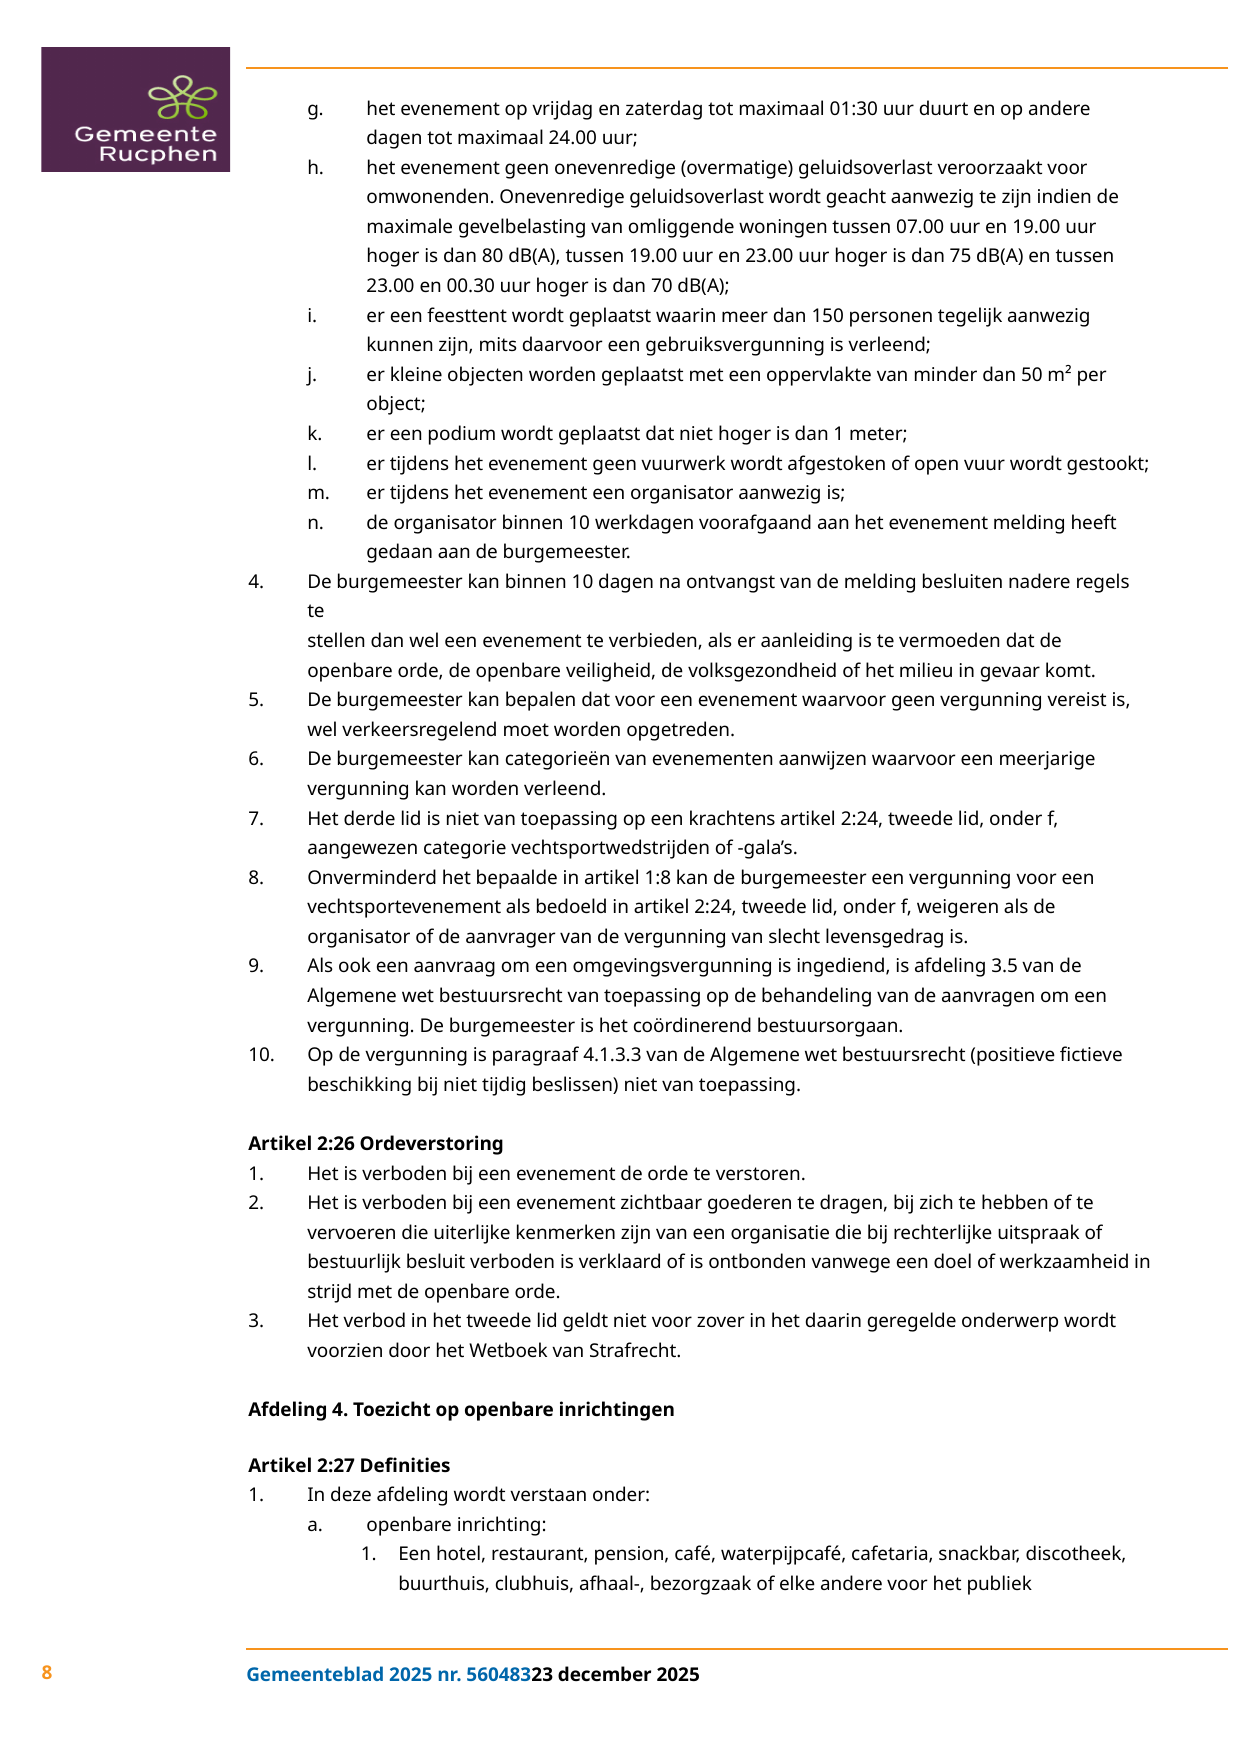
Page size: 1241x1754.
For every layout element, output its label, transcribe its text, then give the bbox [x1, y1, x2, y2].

picture [41, 47, 231, 172]
text Artikel 2:27 Definities [248, 1452, 1152, 1477]
list In deze afdeling wordt verstaan onder: [248, 1481, 1152, 1507]
list Het is verboden bij een evenement de orde te verstoren. [248, 1160, 1152, 1186]
list Onverminderd het bepaalde in artikel 1:8 kan de burgemeester een vergunning voor een vechtsportevenement als bedoeld in artikel 2:24, tweede lid, onder f, weigeren als de organisator of de aanvrager van de vergunning van slecht levensgedrag is. [248, 864, 1152, 949]
list Een hotel, restaurant, pension, café, waterpijpcafé, cafetaria, snackbar, discotheek, buurthuis, clubhuis, afhaal-, bezorgzaak of elke andere voor het publiek [361, 1541, 1152, 1596]
list Als ook een aanvraag om een omgevingsvergunning is ingediend, is afdeling 3.5 van de Algemene wet bestuursrecht van toepassing op de behandeling van de aanvragen om een vergunning. De burgemeester is het coördinerend bestuursorgaan. [248, 953, 1152, 1038]
list er kleine objecten worden geplaatst met een oppervlakte van minder dan 50 m² per object; [307, 361, 1152, 416]
list De burgemeester kan categorieën van evenementen aanwijzen waarvoor een meerjarige vergunning kan worden verleend. [248, 746, 1152, 801]
list Het derde lid is niet van toepassing op een krachtens artikel 2:24, tweede lid, onder f, aangewezen categorie vechtsportwedstrijden of -gala’s. [248, 805, 1152, 860]
list openbare inrichting: [307, 1511, 1152, 1537]
list er een podium wordt geplaatst dat niet hoger is dan 1 meter; [307, 420, 1152, 446]
list er tijdens het evenement geen vuurwerk wordt afgestoken of open vuur wordt gestookt; [307, 450, 1152, 476]
text Afdeling 4. Toezicht op openbare inrichtingen [248, 1396, 1152, 1422]
list Op de vergunning is paragraaf 4.1.3.3 van de Algemene wet bestuursrecht (positieve fictieve beschikking bij niet tijdig beslissen) niet van toepassing. [248, 1041, 1152, 1097]
list de organisator binnen 10 werkdagen voorafgaand aan het evenement melding heeft gedaan aan de burgemeester. [307, 509, 1152, 564]
list stellen dan wel een evenement te verbieden, als er aanleiding is te vermoeden dat de openbare orde, de openbare veiligheid, de volksgezondheid of het milieu in gevaar komt. [248, 627, 1152, 683]
list De burgemeester kan bepalen dat voor een evenement waarvoor geen vergunning vereist is, wel verkeersregelend moet worden opgetreden. [248, 686, 1152, 742]
list het evenement op vrijdag en zaterdag tot maximaal 01:30 uur duurt en op andere dagen tot maximaal 24.00 uur; [307, 95, 1152, 150]
list Het is verboden bij een evenement zichtbaar goederen te dragen, bij zich te hebben of te vervoeren die uiterlijke kenmerken zijn van een organisatie die bij rechterlijke uitspraak of bestuurlijk besluit verboden is verklaard of is ontbonden vanwege een doel of werkzaamheid in strijd met de openbare orde. [248, 1189, 1152, 1304]
list het evenement geen onevenredige (overmatige) geluidsoverlast veroorzaakt voor omwonenden. Onevenredige geluidsoverlast wordt geacht aanwezig te zijn indien de maximale gevelbelasting van omliggende woningen tussen 07.00 uur en 19.00 uur hoger is dan 80 dB(A), tussen 19.00 uur en 23.00 uur hoger is dan 75 dB(A) en tussen 23.00 en 00.30 uur hoger is dan 70 dB(A); [307, 154, 1152, 298]
list er een feesttent wordt geplaatst waarin meer dan 150 personen tegelijk aanwezig kunnen zijn, mits daarvoor een gebruiksvergunning is verleend; [307, 302, 1152, 357]
text Artikel 2:26 Ordeverstoring [248, 1130, 1152, 1156]
list De burgemeester kan binnen 10 dagen na ontvangst van de melding besluiten nadere regels te [248, 568, 1152, 623]
list er tijdens het evenement een organisator aanwezig is; [307, 479, 1152, 505]
list Het verbod in het tweede lid geldt niet voor zover in het daarin geregelde onderwerp wordt voorzien door het Wetboek van Strafrecht. [248, 1308, 1152, 1363]
